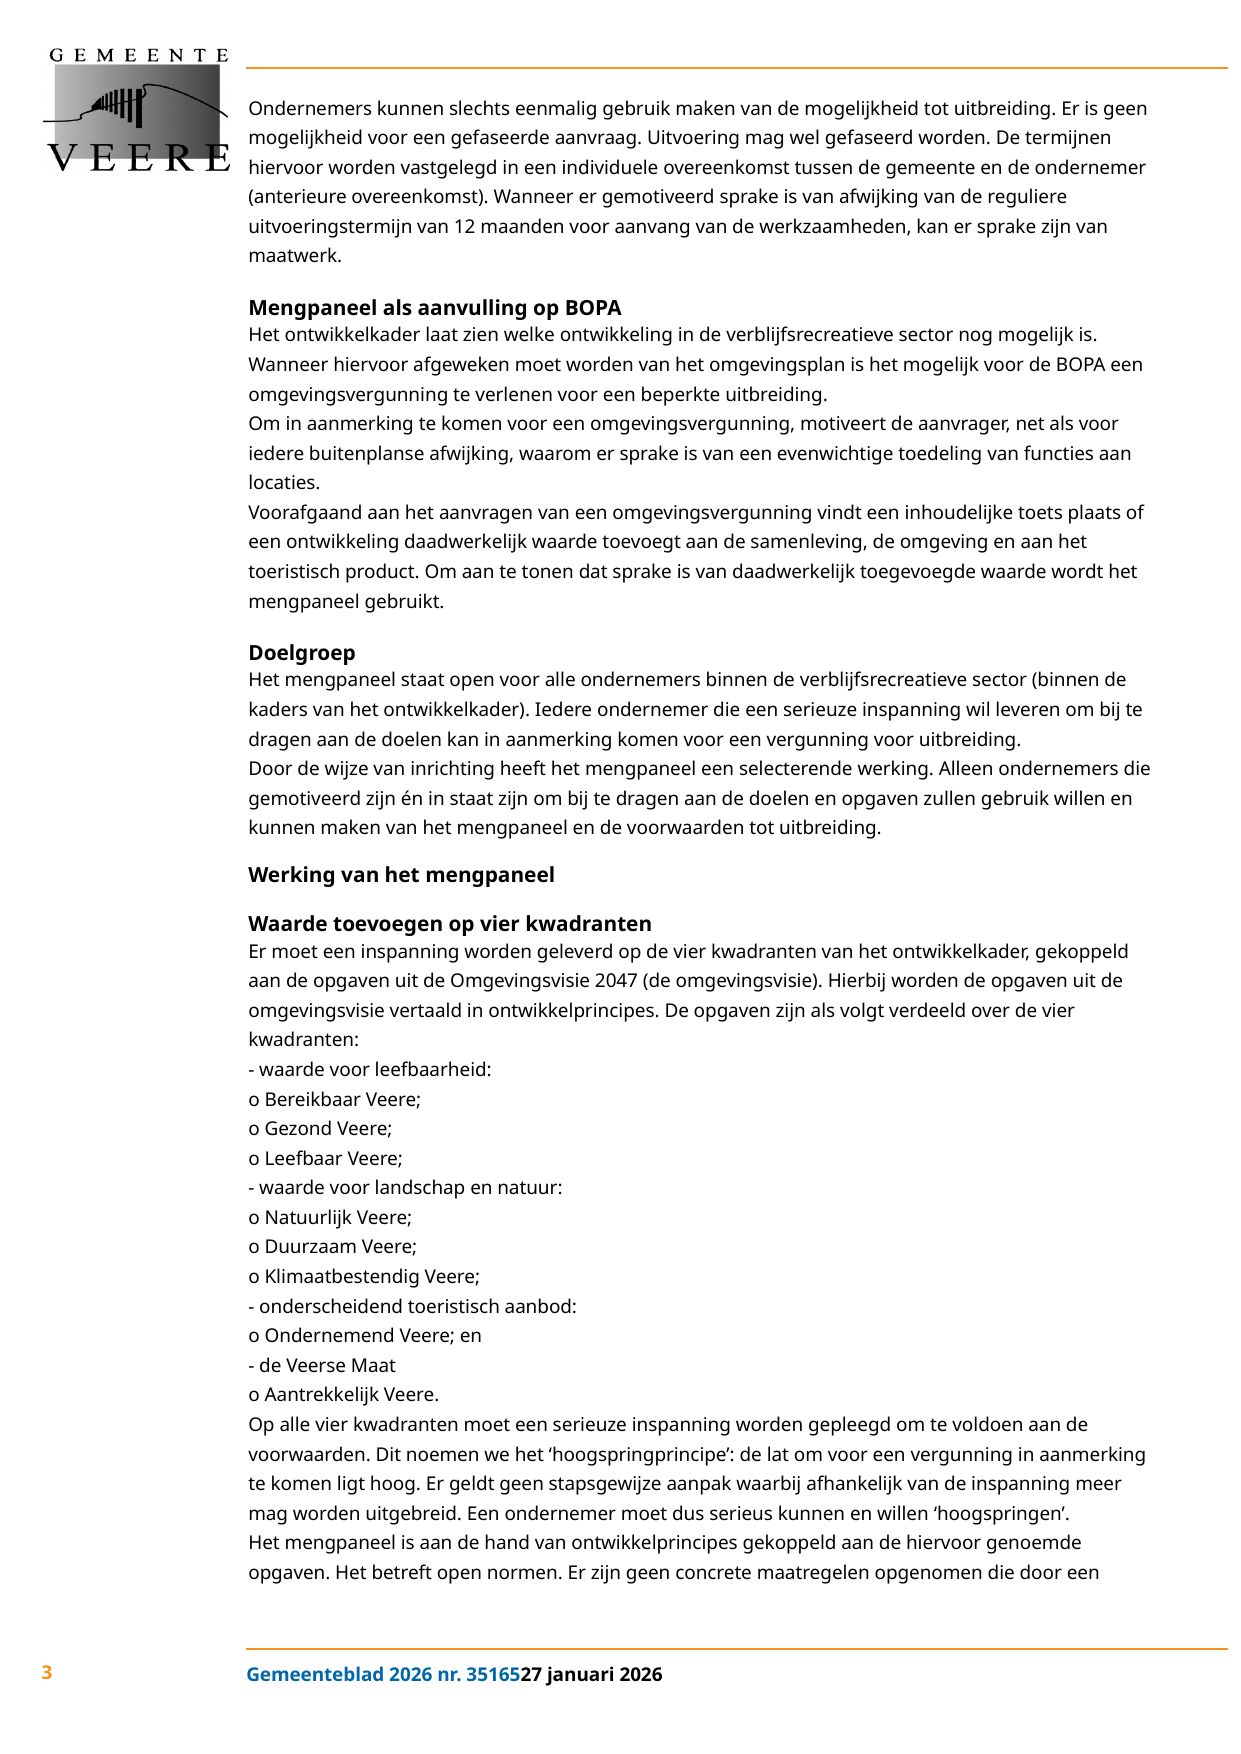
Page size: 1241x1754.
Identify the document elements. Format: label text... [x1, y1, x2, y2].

text o Aantrekkelijk Veere. [248, 1382, 1152, 1407]
text Er moet een inspanning worden geleverd op de vier kwadranten van het ontwikkelkader, gekoppeld aan de opgaven uit de Omgevingsvisie 2047 (de omgevingsvisie). Hierbij worden de opgaven uit de omgevingsvisie vertaald in ontwikkelprincipes. De opgaven zijn als volgt verdeeld over de vier kwadranten: [248, 938, 1152, 1052]
text o Leefbaar Veere; [248, 1145, 1152, 1171]
text Voorafgaand aan het aanvragen van een omgevingsvergunning vindt een inhoudelijke toets plaats of een ontwikkeling daadwerkelijk waarde toevoegt aan de samenleving, de omgeving en aan het toeristisch product. Om aan te tonen dat sprake is van daadwerkelijk toegevoegde waarde wordt het mengpaneel gebruikt. [248, 499, 1152, 613]
text o Bereikbaar Veere; [248, 1086, 1152, 1112]
text o Duurzaam Veere; [248, 1234, 1152, 1259]
text - waarde voor leefbaarheid: [248, 1056, 1152, 1082]
text Door de wijze van inrichting heeft het mengpaneel een selecterende werking. Alleen ondernemers die gemotiveerd zijn én in staat zijn om bij te dragen aan de doelen en opgaven zullen gebruik willen en kunnen maken van het mengpaneel en de voorwaarden tot uitbreiding. [248, 755, 1152, 840]
text o Natuurlijk Veere; [248, 1204, 1152, 1230]
text Werking van het mengpaneel [248, 860, 1152, 889]
text Ondernemers kunnen slechts eenmalig gebruik maken van de mogelijkheid tot uitbreiding. Er is geen mogelijkheid voor een gefaseerde aanvraag. Uitvoering mag wel gefaseerd worden. De termijnen hiervoor worden vastgelegd in een individuele overeenkomst tussen de gemeente en de ondernemer (anterieure overeenkomst). Wanneer er gemotiveerd sprake is van afwijking van de reguliere uitvoeringstermijn van 12 maanden voor aanvang van de werkzaamheden, kan er sprake zijn van maatwerk. [248, 95, 1152, 268]
text o Gezond Veere; [248, 1115, 1152, 1141]
text o Klimaatbestendig Veere; [248, 1263, 1152, 1289]
text Het mengpaneel is aan de hand van ontwikkelprincipes gekoppeld aan de hiervoor genoemde opgaven. Het betreft open normen. Er zijn geen concrete maatregelen opgenomen die door een [248, 1529, 1152, 1585]
text Op alle vier kwadranten moet een serieuze inspanning worden gepleegd om te voldoen aan de voorwaarden. Dit noemen we het ‘hoogspringprincipe’: de lat om voor een vergunning in aanmerking te komen ligt hoog. Er geldt geen stapsgewijze aanpak waarbij afhankelijk van de inspanning meer mag worden uitgebreid. Een ondernemer moet dus serieus kunnen en willen ‘hoogspringen’. [248, 1411, 1152, 1526]
text Het mengpaneel staat open voor alle ondernemers binnen de verblijfsrecreatieve sector (binnen de kaders van het ontwikkelkader). Iedere ondernemer die een serieuze inspanning wil leveren om bij te dragen aan de doelen kan in aanmerking komen voor een vergunning voor uitbreiding. [248, 667, 1152, 752]
text - waarde voor landschap en natuur: [248, 1174, 1152, 1200]
text Waarde toevoegen op vier kwadranten [248, 909, 1152, 938]
text Het ontwikkelkader laat zien welke ontwikkeling in de verblijfsrecreatieve sector nog mogelijk is. Wanneer hiervoor afgeweken moet worden van het omgevingsplan is het mogelijk voor de BOPA een omgevingsvergunning te verlenen voor een beperkte uitbreiding. [248, 322, 1152, 406]
text Doelgroep [248, 638, 1152, 667]
picture [41, 47, 231, 172]
text o Ondernemend Veere; en [248, 1322, 1152, 1348]
text - onderscheidend toeristisch aanbod: [248, 1293, 1152, 1319]
text - de Veerse Maat [248, 1352, 1152, 1378]
text Om in aanmerking te komen voor een omgevingsvergunning, motiveert de aanvrager, net als voor iedere buitenplanse afwijking, waarom er sprake is van een evenwichtige toedeling van functies aan locaties. [248, 410, 1152, 495]
text Mengpaneel als aanvulling op BOPA [248, 293, 1152, 322]
